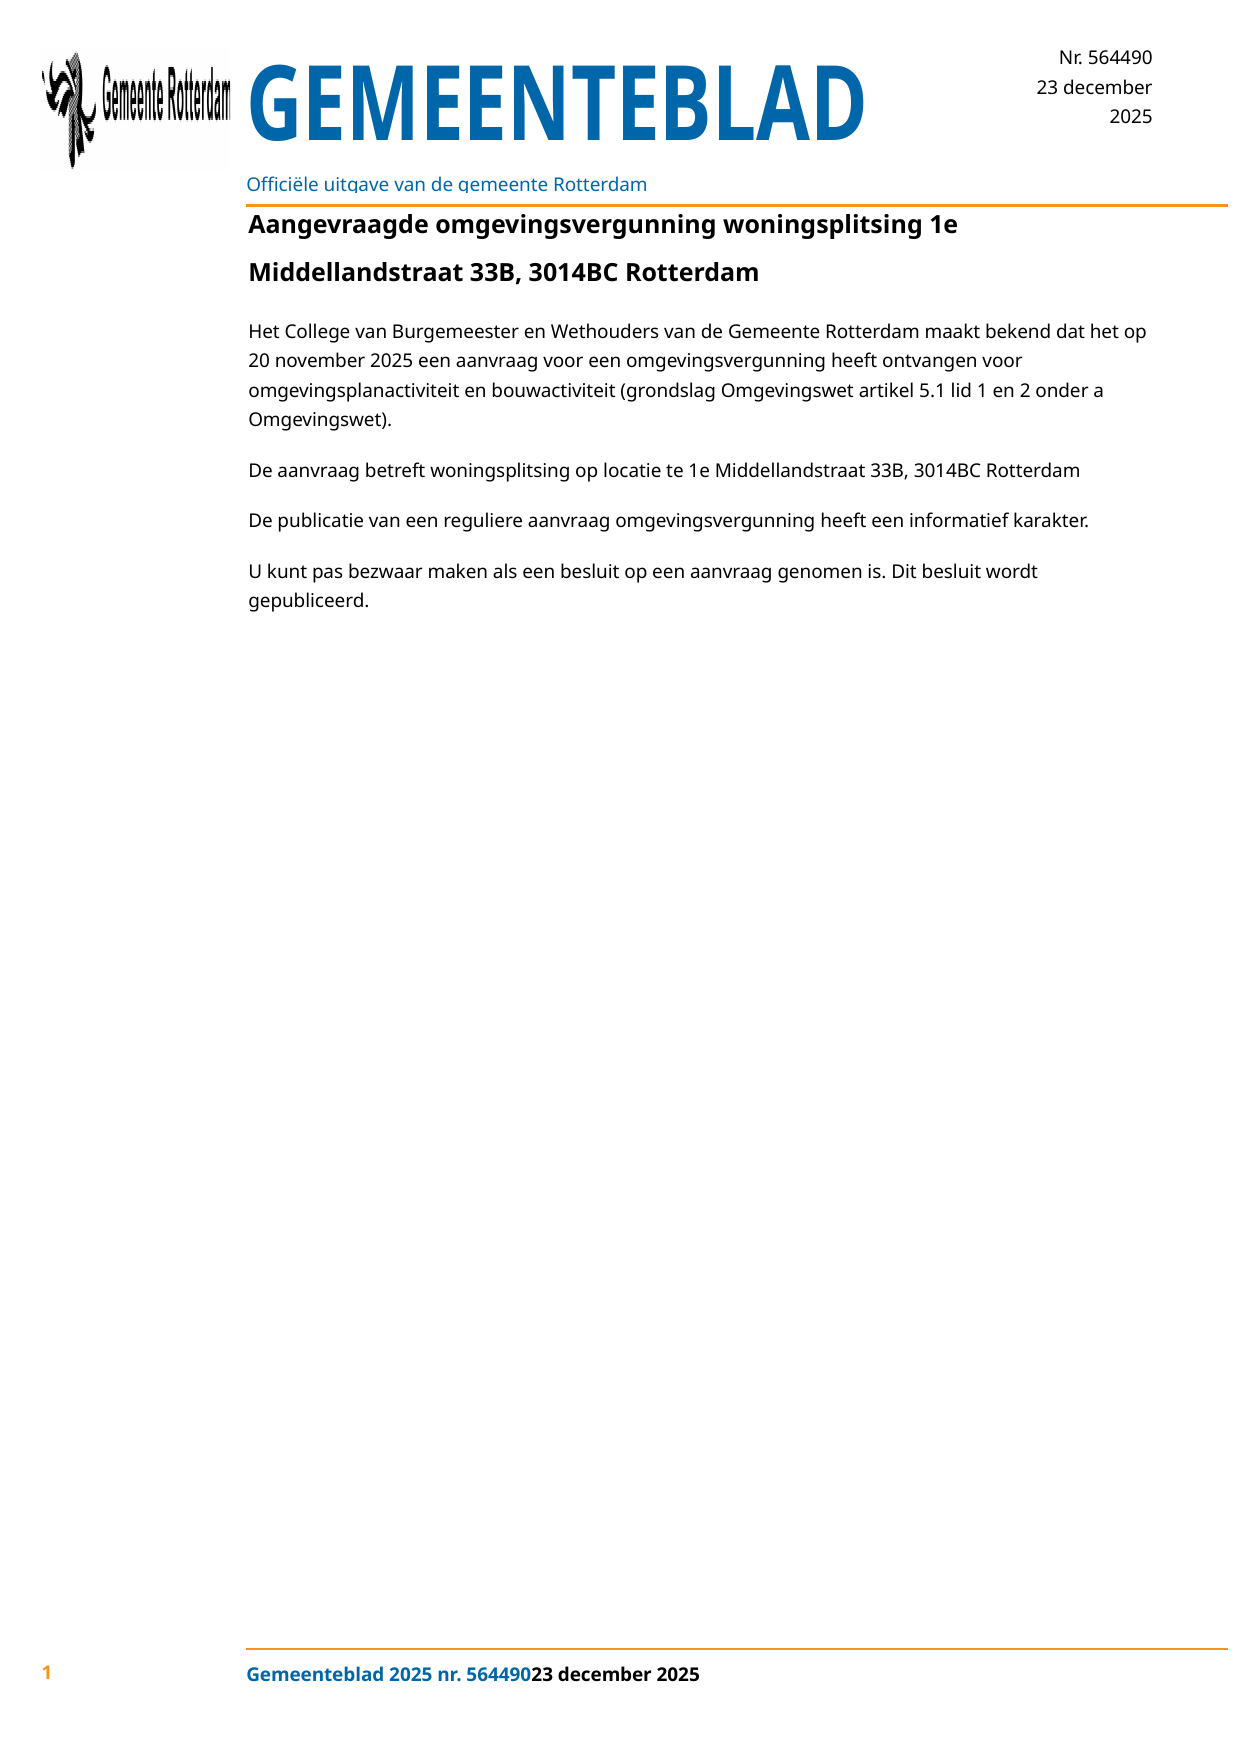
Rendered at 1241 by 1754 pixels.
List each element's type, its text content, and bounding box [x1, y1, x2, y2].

text U kunt pas bezwaar maken als een besluit op een aanvraag genomen is. Dit besluit wordt gepubliceerd. [248, 558, 1152, 613]
text De publicatie van een reguliere aanvraag omgevingsvergunning heeft een informatief karakter. [248, 507, 1152, 533]
picture [41, 47, 231, 172]
text Het College van Burgemeester en Wethouders van de Gemeente Rotterdam maakt bekend dat het op 20 november 2025 een aanvraag voor een omgevingsvergunning heeft ontvangen voor omgevingsplanactiviteit en bouwactiviteit (grondslag Omgevingswet artikel 5.1 lid 1 en 2 onder a Omgevingswet). [248, 318, 1152, 432]
text Aangevraagde omgevingsvergunning woningsplitsing 1e Middellandstraat 33B, 3014BC Rotterdam [248, 207, 1152, 288]
text De aanvraag betreft woningsplitsing op locatie te 1e Middellandstraat 33B, 3014BC Rotterdam [248, 457, 1152, 483]
